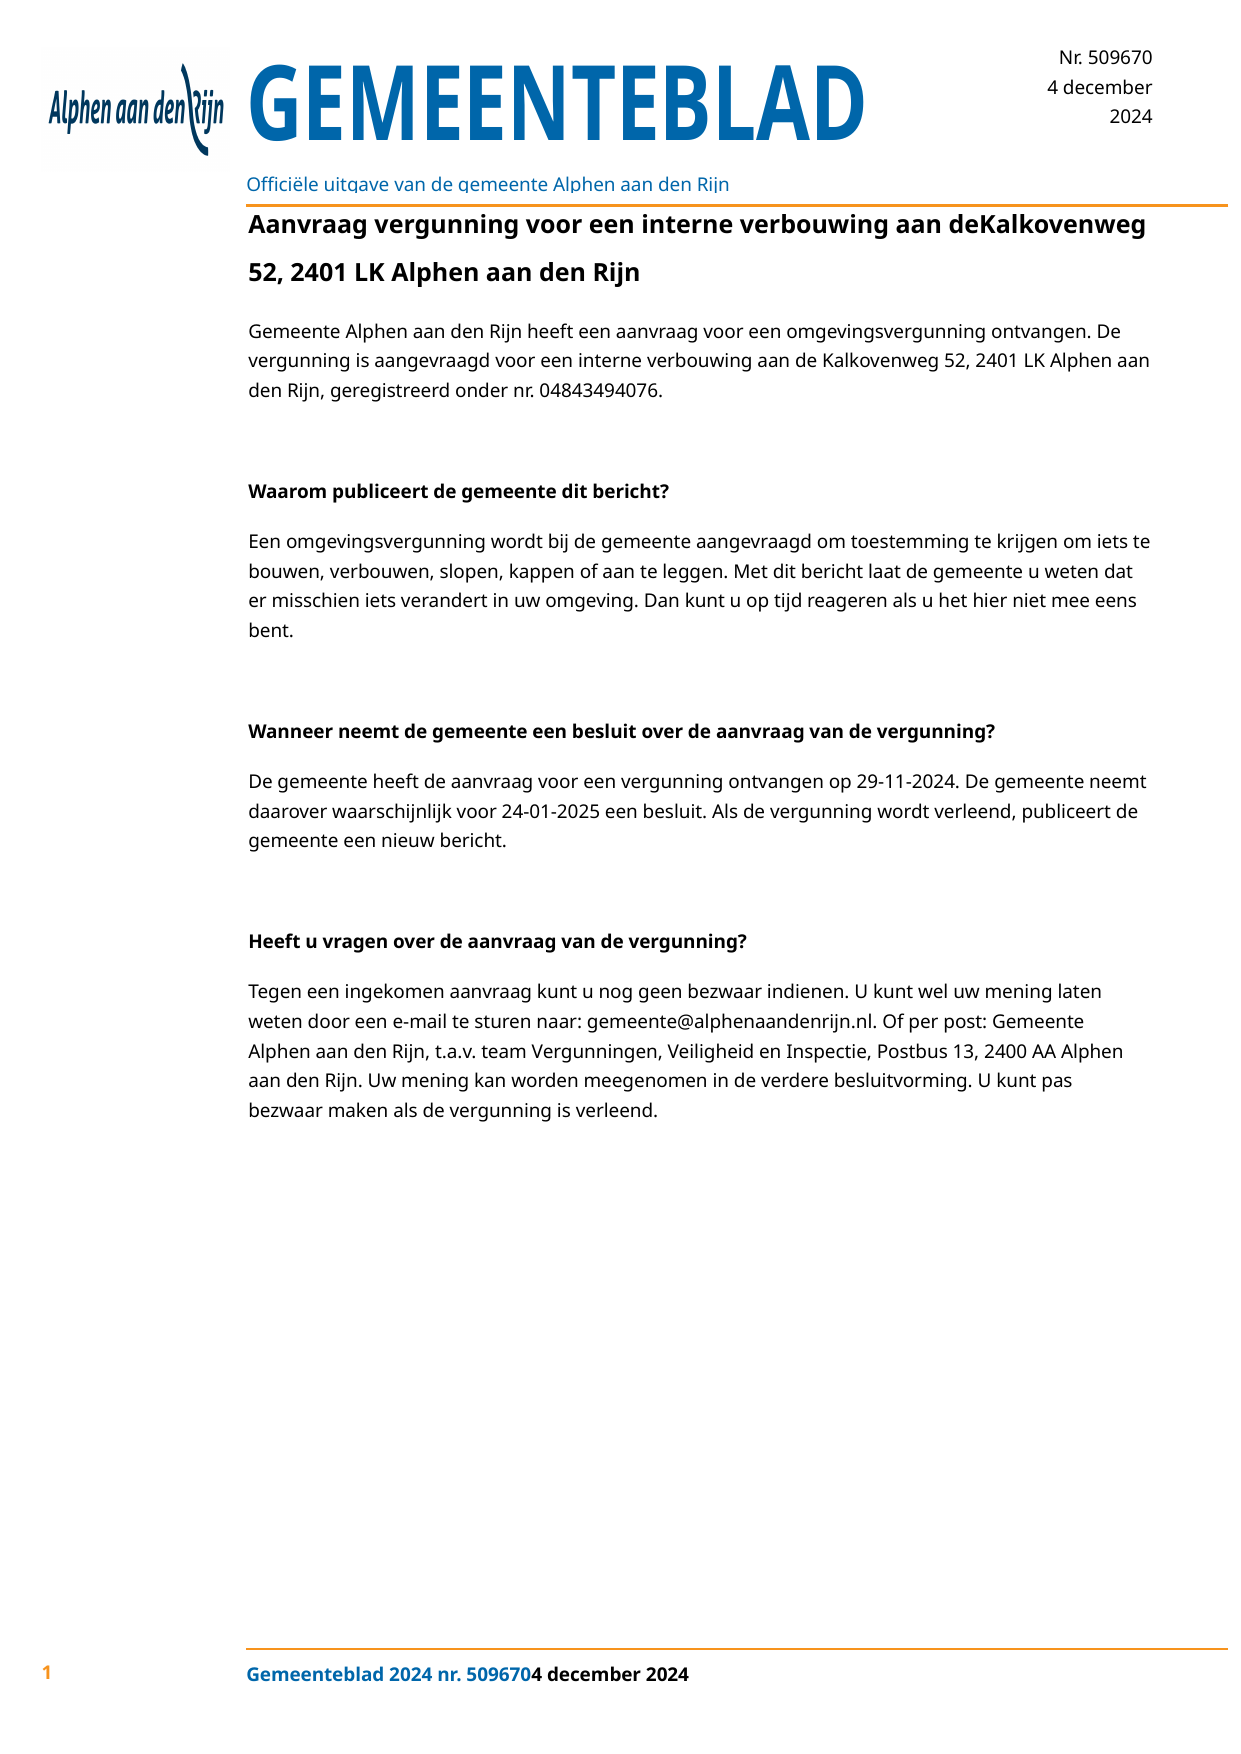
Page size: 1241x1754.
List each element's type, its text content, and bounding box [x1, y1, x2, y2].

text Wanneer neemt de gemeente een besluit over de aanvraag van de vergunning? [248, 718, 1152, 744]
text Gemeente Alphen aan den Rijn heeft een aanvraag voor een omgevingsvergunning ontvangen. De vergunning is aangevraagd voor een interne verbouwing aan de Kalkovenweg 52, 2401 LK Alphen aan den Rijn, geregistreerd onder nr. 04843494076. [248, 318, 1152, 403]
text Waarom publiceert de gemeente dit bericht? [248, 478, 1152, 504]
text Aanvraag vergunning voor een interne verbouwing aan deKalkovenweg 52, 2401 LK Alphen aan den Rijn [248, 207, 1152, 288]
text De gemeente heeft de aanvraag voor een vergunning ontvangen op 29-11-2024. De gemeente neemt daarover waarschijnlijk voor 24-01-2025 een besluit. Als de vergunning wordt verleend, publiceert de gemeente een nieuw bericht. [248, 768, 1152, 853]
text Een omgevingsvergunning wordt bij de gemeente aangevraagd om toestemming te krijgen om iets te bouwen, verbouwen, slopen, kappen of aan te leggen. Met dit bericht laat de gemeente u weten dat er misschien iets verandert in uw omgeving. Dan kunt u op tijd reageren als u het hier niet mee eens bent. [248, 528, 1152, 643]
text Tegen een ingekomen aanvraag kunt u nog geen bezwaar indienen. U kunt wel uw mening laten weten door een e-mail te sturen naar: gemeente@alphenaandenrijn.nl. Of per post: Gemeente Alphen aan den Rijn, t.a.v. team Vergunningen, Veiligheid en Inspectie, Postbus 13, 2400 AA Alphen aan den Rijn. Uw mening kan worden meegenomen in de verdere besluitvorming. U kunt pas bezwaar maken als de vergunning is verleend. [248, 979, 1152, 1123]
text Heeft u vragen over de aanvraag van de vergunning? [248, 928, 1152, 954]
picture [41, 47, 231, 172]
